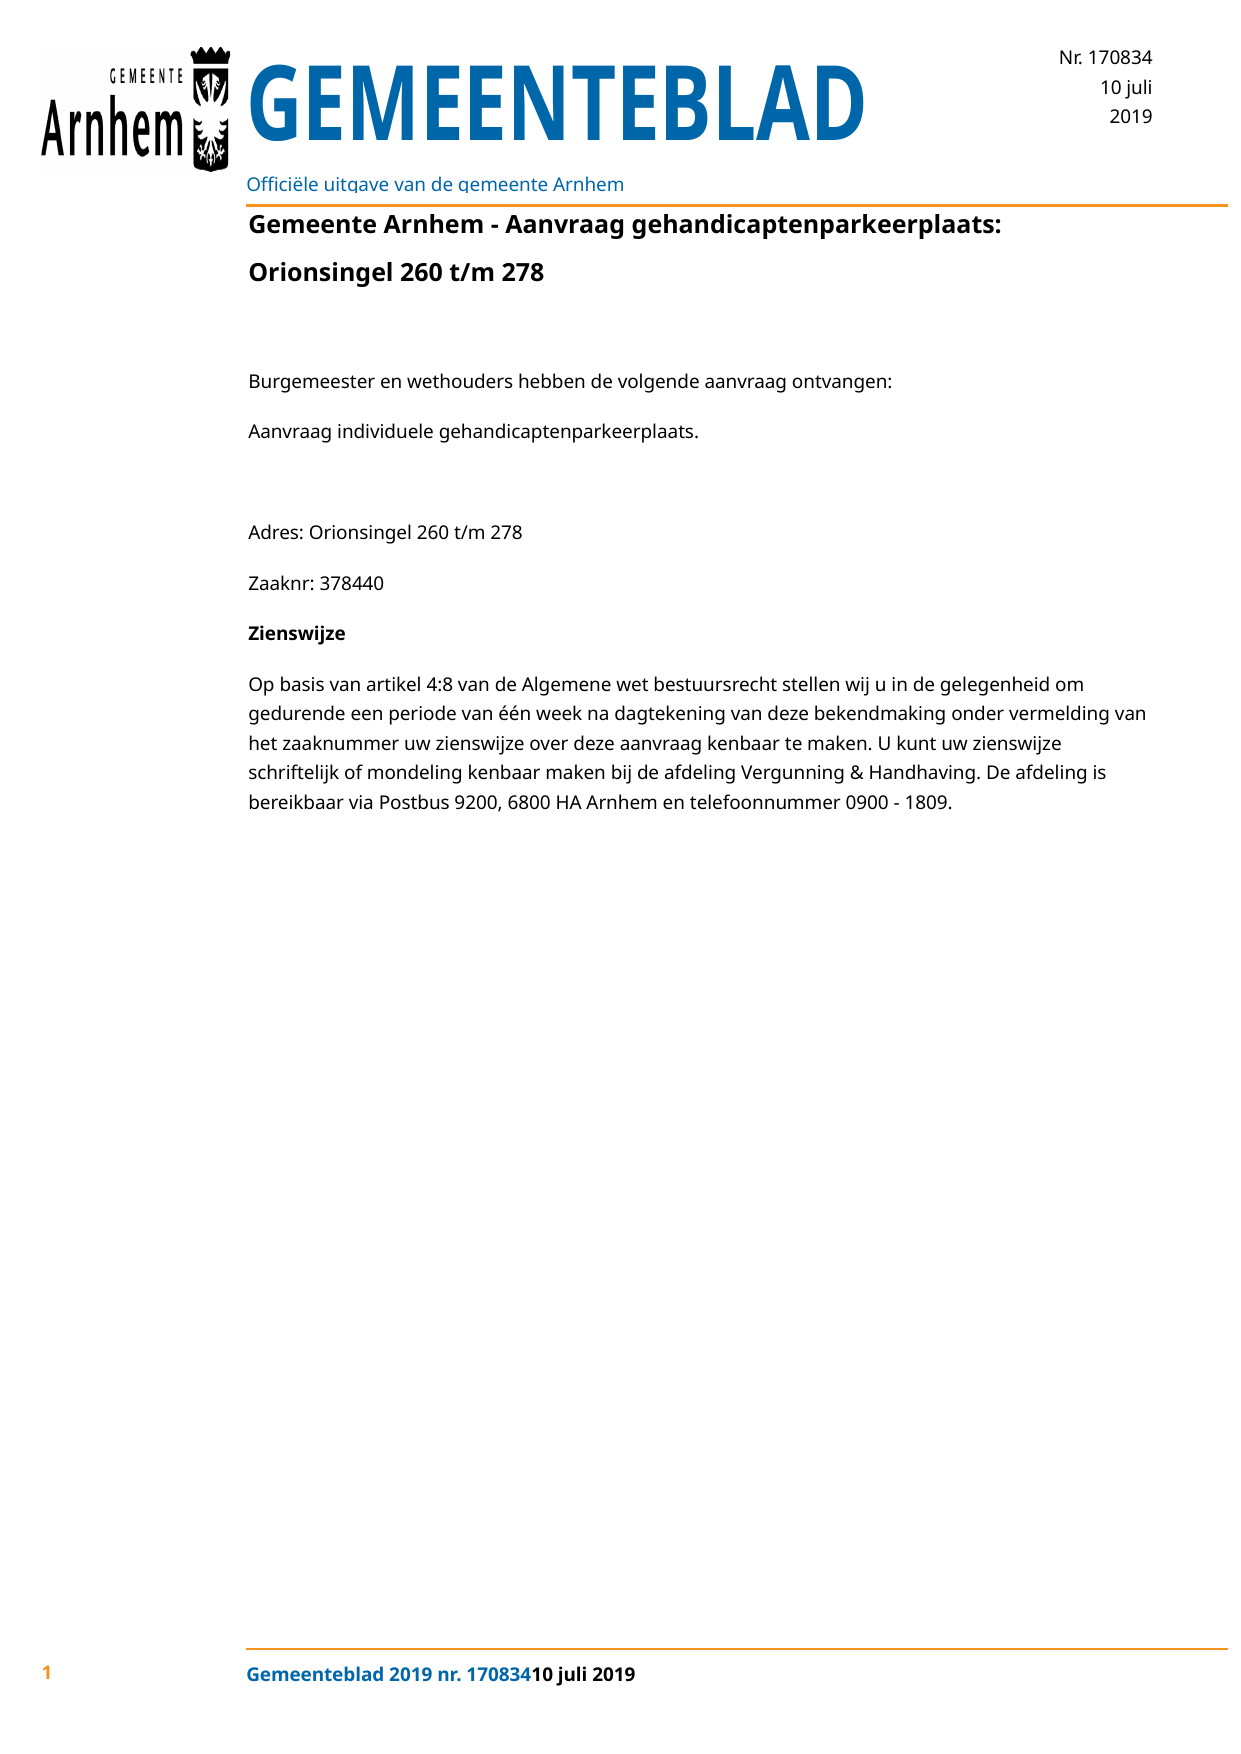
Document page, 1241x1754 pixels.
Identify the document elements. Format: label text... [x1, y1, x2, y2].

text Aanvraag individuele gehandicaptenparkeerplaats. [248, 419, 1152, 444]
text Op basis van artikel 4:8 van de Algemene wet bestuursrecht stellen wij u in de gelegenheid om gedurende een periode van één week na dagtekening van deze bekendmaking onder vermelding van het zaaknummer uw zienswijze over deze aanvraag kenbaar te maken. U kunt uw zienswijze schriftelijk of mondeling kenbaar maken bij de afdeling Vergunning & Handhaving. De afdeling is bereikbaar via Postbus 9200, 6800 HA Arnhem en telefoonnummer 0900 - 1809. [248, 671, 1152, 815]
text Zienswijze [248, 620, 1152, 646]
text Gemeente Arnhem - Aanvraag gehandicaptenparkeerplaats: Orionsingel 260 t/m 278 [248, 207, 1152, 288]
text Burgemeester en wethouders hebben de volgende aanvraag ontvangen: [248, 368, 1152, 394]
picture [41, 47, 231, 172]
text Adres: Orionsingel 260 t/m 278 [248, 519, 1152, 545]
text Zaaknr: 378440 [248, 570, 1152, 596]
